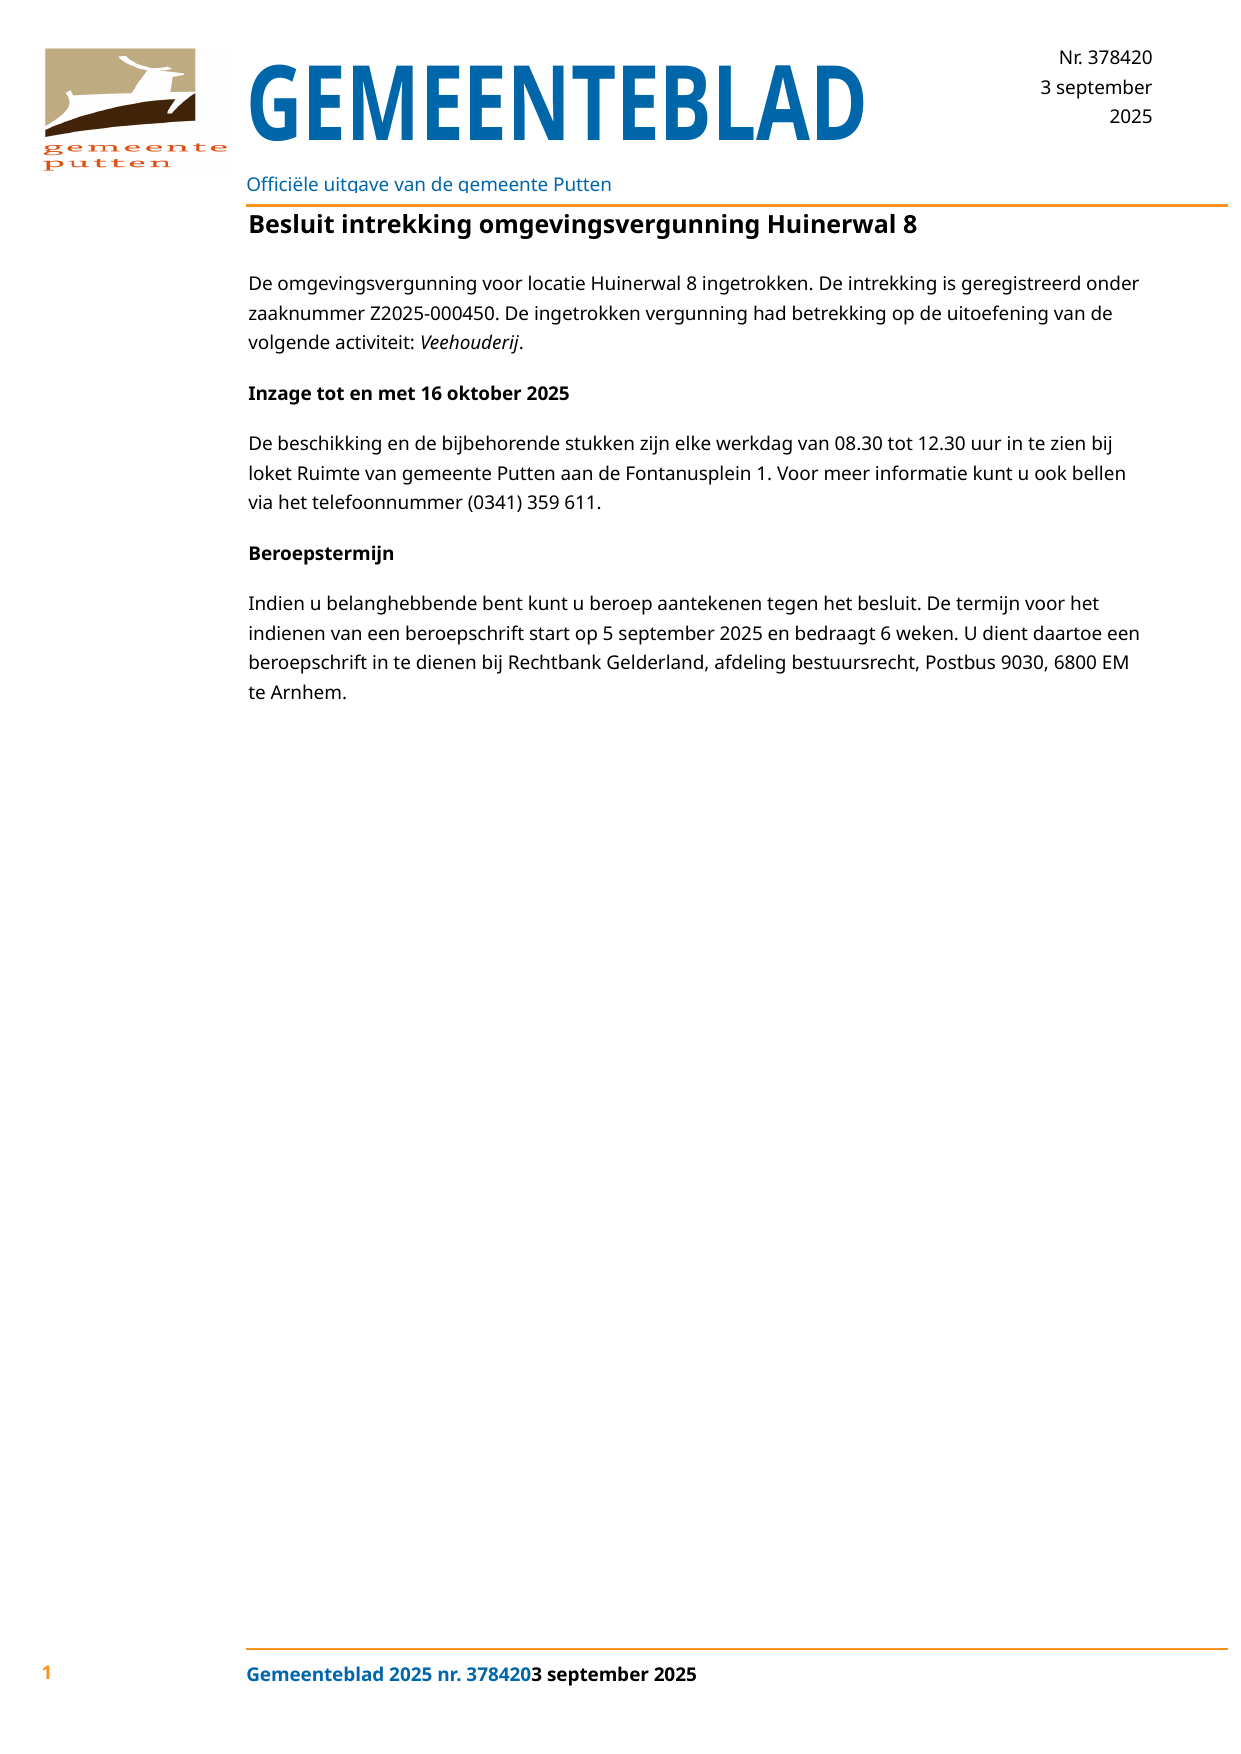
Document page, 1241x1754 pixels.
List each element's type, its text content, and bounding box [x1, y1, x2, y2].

text Indien u belanghebbende bent kunt u beroep aantekenen tegen het besluit. De termijn voor het indienen van een beroepschrift start op 5 september 2025 en bedraagt 6 weken. U dient daartoe een beroepschrift in te dienen bij Rechtbank Gelderland, afdeling bestuursrecht, Postbus 9030, 6800 EM te Arnhem. [248, 590, 1152, 705]
text Besluit intrekking omgevingsvergunning Huinerwal 8 [248, 207, 1152, 241]
picture [41, 47, 231, 172]
text De omgevingsvergunning voor locatie Huinerwal 8 ingetrokken. De intrekking is geregistreerd onder zaaknummer Z2025-000450. De ingetrokken vergunning had betrekking op de uitoefening van de volgende activiteit: Veehouderij. [248, 270, 1152, 355]
text De beschikking en de bijbehorende stukken zijn elke werkdag van 08.30 tot 12.30 uur in te zien bij loket Ruimte van gemeente Putten aan de Fontanusplein 1. Voor meer informatie kunt u ook bellen via het telefoonnummer (0341) 359 611. [248, 430, 1152, 515]
text Inzage tot en met 16 oktober 2025 [248, 380, 1152, 406]
text Beroepstermijn [248, 540, 1152, 566]
